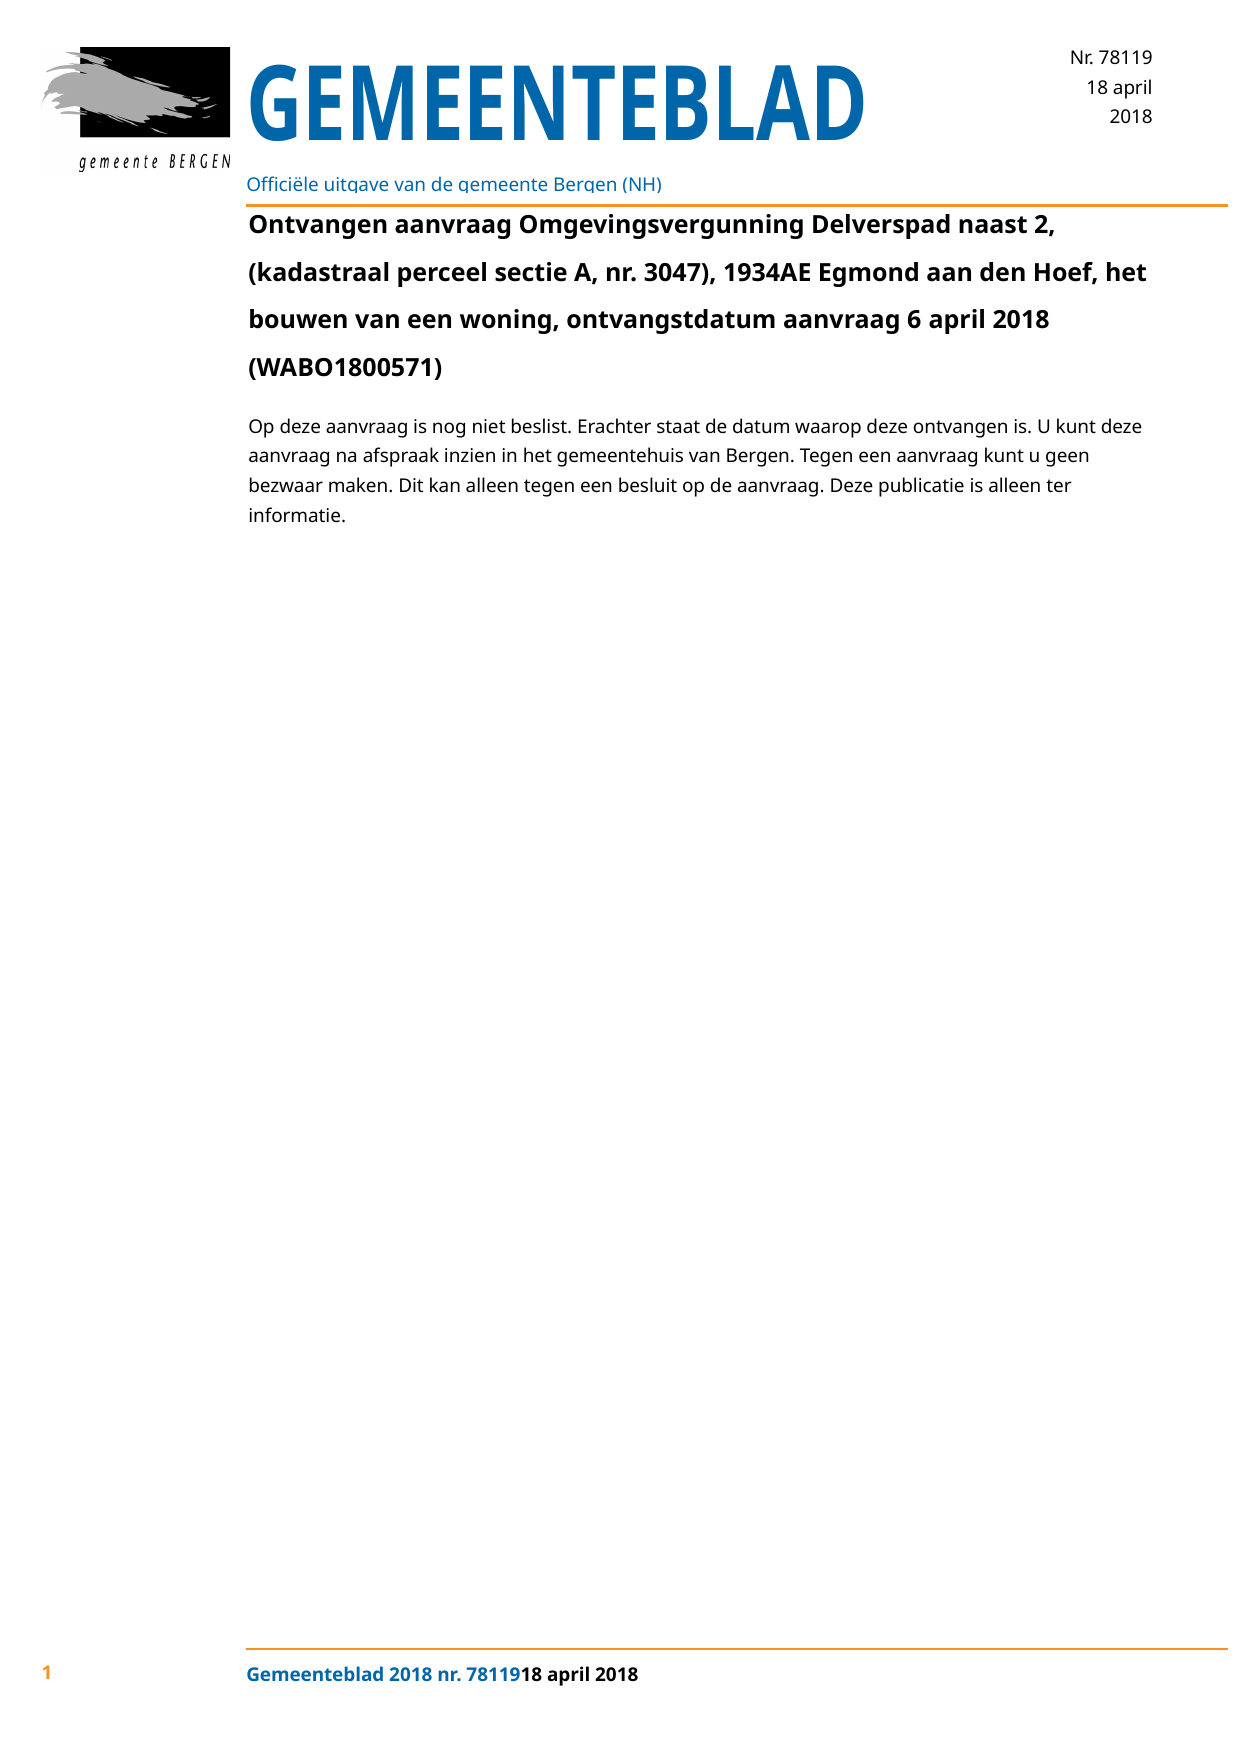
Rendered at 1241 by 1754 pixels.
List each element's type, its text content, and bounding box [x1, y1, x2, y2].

text Ontvangen aanvraag Omgevingsvergunning Delverspad naast 2, (kadastraal perceel sectie A, nr. 3047), 1934AE Egmond aan den Hoef, het bouwen van een woning, ontvangstdatum aanvraag 6 april 2018 (WABO1800571) [248, 207, 1152, 384]
picture [41, 47, 231, 172]
text Op deze aanvraag is nog niet beslist. Erachter staat de datum waarop deze ontvangen is. U kunt deze aanvraag na afspraak inzien in het gemeentehuis van Bergen. Tegen een aanvraag kunt u geen bezwaar maken. Dit kan alleen tegen een besluit op de aanvraag. Deze publicatie is alleen ter informatie. [248, 413, 1152, 528]
